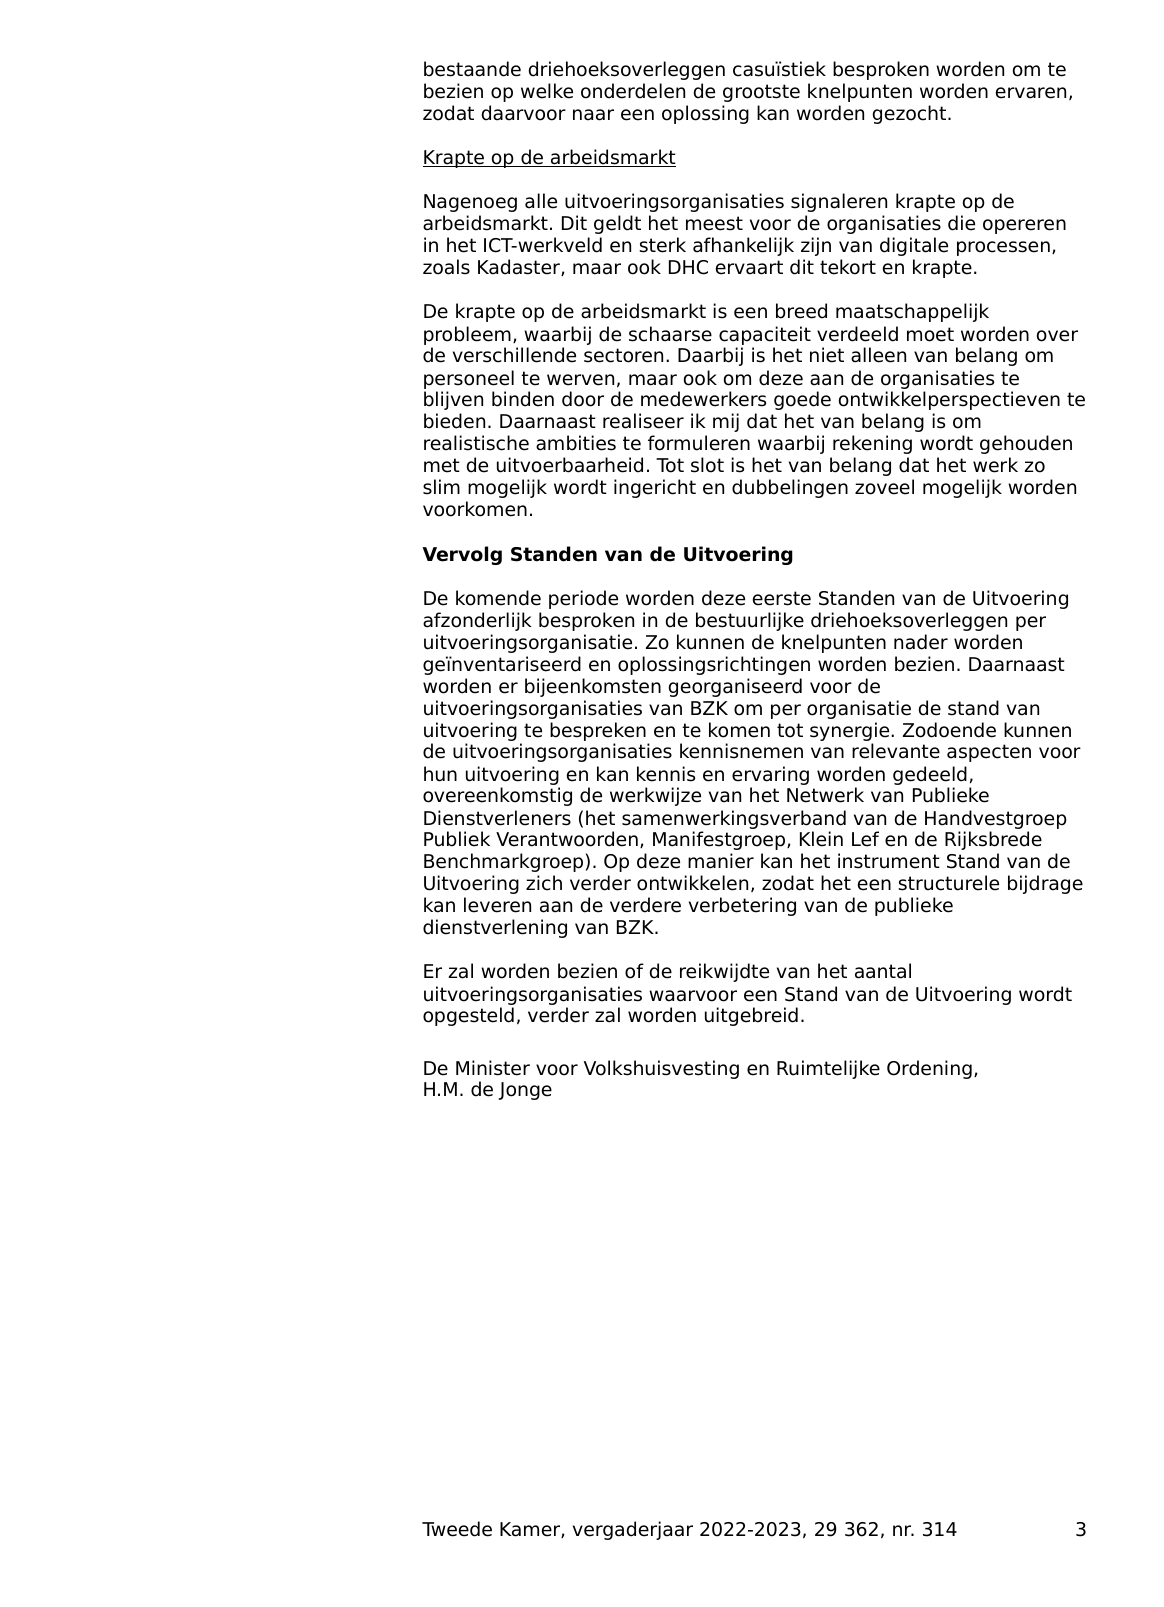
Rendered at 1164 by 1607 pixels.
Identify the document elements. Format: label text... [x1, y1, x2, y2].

text bestaande driehoeksoverleggen casuïstiek besproken worden om te bezien op welke onderdelen de grootste knelpunten worden ervaren, zodat daarvoor naar een oplossing kan worden gezocht. [422, 59, 1087, 125]
text De krapte op de arbeidsmarkt is een breed maatschappelijk probleem, waarbij de schaarse capaciteit verdeeld moet worden over de verschillende sectoren. Daarbij is het niet alleen van belang om personeel te werven, maar ook om deze aan de organisaties te blijven binden door de medewerkers goede ontwikkelperspectieven te bieden. Daarnaast realiseer ik mij dat het van belang is om realistische ambities te formuleren waarbij rekening wordt gehouden met de uitvoerbaarheid. Tot slot is het van belang dat het werk zo slim mogelijk wordt ingericht en dubbelingen zoveel mogelijk worden voorkomen. [422, 301, 1087, 521]
subtitle Vervolg Standen van de Uitvoering [422, 543, 1087, 565]
text Er zal worden bezien of de reikwijdte van het aantal uitvoeringsorganisaties waarvoor een Stand van de Uitvoering wordt opgesteld, verder zal worden uitgebreid. [422, 961, 1087, 1027]
text De Minister voor Volkshuisvesting en Ruimtelijke Ordening, H.M. de Jonge [422, 1057, 1087, 1101]
text Nagenoeg alle uitvoeringsorganisaties signaleren krapte op de arbeidsmarkt. Dit geldt het meest voor de organisaties die opereren in het ICT-werkveld en sterk afhankelijk zijn van digitale processen, zoals Kadaster, maar ook DHC ervaart dit tekort en krapte. [422, 191, 1087, 279]
text De komende periode worden deze eerste Standen van de Uitvoering afzonderlijk besproken in de bestuurlijke driehoeksoverleggen per uitvoeringsorganisatie. Zo kunnen de knelpunten nader worden geïnventariseerd en oplossingsrichtingen worden bezien. Daarnaast worden er bijeenkomsten georganiseerd voor de uitvoeringsorganisaties van BZK om per organisatie de stand van uitvoering te bespreken en te komen tot synergie. Zodoende kunnen de uitvoeringsorganisaties kennisnemen van relevante aspecten voor hun uitvoering en kan kennis en ervaring worden gedeeld, overeenkomstig de werkwijze van het Netwerk van Publieke Dienstverleners (het samenwerkingsverband van de Handvestgroep Publiek Verantwoorden, Manifestgroep, Klein Lef en de Rijksbrede Benchmarkgroep). Op deze manier kan het instrument Stand van de Uitvoering zich verder ontwikkelen, zodat het een structurele bijdrage kan leveren aan de verdere verbetering van de publieke dienstverlening van BZK. [422, 588, 1087, 939]
subtitle Krapte op de arbeidsmarkt [422, 147, 1087, 169]
